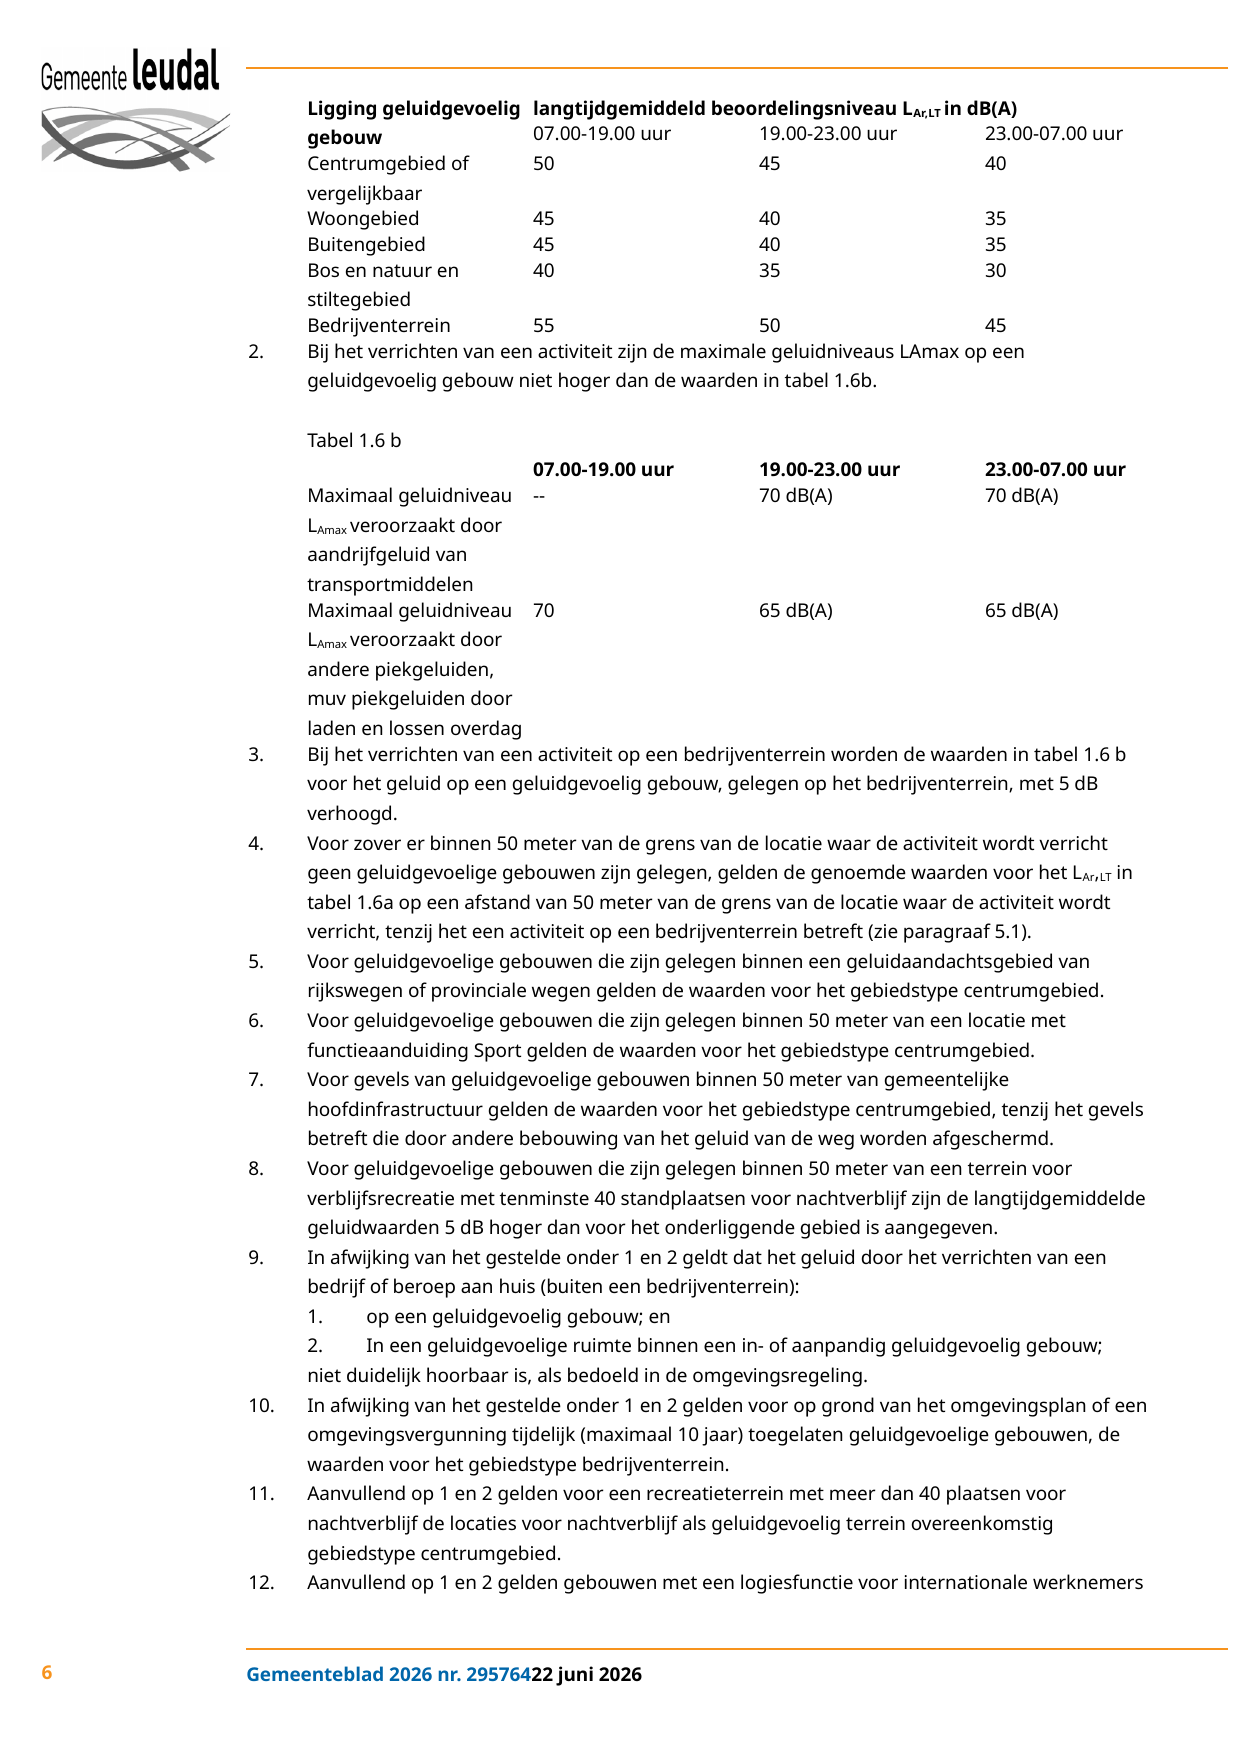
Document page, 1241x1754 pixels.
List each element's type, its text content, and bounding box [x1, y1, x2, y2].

table_cell 07.00-19.00 uur [533, 121, 759, 150]
table_cell 35 [985, 231, 1211, 257]
table_cell Buitengebied [307, 231, 533, 257]
table_header 19.00-23.00 uur [759, 457, 985, 482]
table_cell Bos en natuur en stiltegebied [307, 257, 533, 312]
table_cell 55 [533, 312, 759, 338]
table_cell 45 [759, 150, 985, 206]
table_cell Maximaal geluidniveau LAmax veroorzaakt door aandrijfgeluid van transportmiddelen [307, 482, 533, 597]
table_header 23.00-07.00 uur [985, 457, 1211, 482]
list Aanvullend op 1 en 2 gelden gebouwen met een logiesfunctie voor internationale werknemers [248, 1569, 1152, 1595]
table_cell 30 [985, 257, 1211, 312]
table_cell 70 [533, 597, 759, 741]
table_cell 65 dB(A) [759, 597, 985, 741]
list In afwijking van het gestelde onder 1 en 2 geldt dat het geluid door het verrichten van een bedrijf of beroep aan huis (buiten een bedrijventerrein): [248, 1244, 1152, 1299]
list In een geluidgevoelige ruimte binnen een in- of aanpandig geluidgevoelig gebouw; [307, 1333, 1152, 1358]
table_cell 35 [759, 257, 985, 312]
table_cell Woongebied [307, 206, 533, 231]
list Tabel 1.6 b [248, 427, 1152, 453]
list Voor gevels van geluidgevoelige gebouwen binnen 50 meter van gemeentelijke hoofdinfrastructuur gelden de waarden voor het gebiedstype centrumgebied, tenzij het gevels betreft die door andere bebouwing van het geluid van de weg worden afgeschermd. [248, 1066, 1152, 1151]
table_cell 19.00-23.00 uur [759, 121, 985, 150]
table_header langtijdgemiddeld beoordelingsniveau LAr,LT in dB(A) [533, 95, 1211, 121]
list Voor geluidgevoelige gebouwen die zijn gelegen binnen 50 meter van een locatie met functieaanduiding Sport gelden de waarden voor het gebiedstype centrumgebied. [248, 1007, 1152, 1062]
table_cell 40 [759, 231, 985, 257]
table_cell 45 [533, 206, 759, 231]
table_cell 45 [985, 312, 1211, 338]
list Voor geluidgevoelige gebouwen die zijn gelegen binnen 50 meter van een terrein voor verblijfsrecreatie met tenminste 40 standplaatsen voor nachtverblijf zijn de langtijdgemiddelde geluidwaarden 5 dB hoger dan voor het onderliggende gebied is aangegeven. [248, 1155, 1152, 1240]
table_cell 70 dB(A) [985, 482, 1211, 597]
table_header [307, 457, 533, 482]
table_cell 50 [533, 150, 759, 206]
list op een geluidgevoelig gebouw; en [307, 1303, 1152, 1329]
list niet duidelijk hoorbaar is, als bedoeld in de omgevingsregeling. [248, 1362, 1152, 1388]
table_cell 40 [533, 257, 759, 312]
list Voor geluidgevoelige gebouwen die zijn gelegen binnen een geluidaandachtsgebied van rijkswegen of provinciale wegen gelden de waarden voor het gebiedstype centrumgebied. [248, 948, 1152, 1003]
table_cell Centrumgebied of vergelijkbaar [307, 150, 533, 206]
table_cell 23.00-07.00 uur [985, 121, 1211, 150]
table_cell 35 [985, 206, 1211, 231]
list Bij het verrichten van een activiteit zijn de maximale geluidniveaus LAmax op een geluidgevoelig gebouw niet hoger dan de waarden in tabel 1.6b. [248, 338, 1152, 393]
table_cell 45 [533, 231, 759, 257]
table_cell 50 [759, 312, 985, 338]
picture [41, 47, 231, 172]
list In afwijking van het gestelde onder 1 en 2 gelden voor op grond van het omgevingsplan of een omgevingsvergunning tijdelijk (maximaal 10 jaar) toegelaten geluidgevoelige gebouwen, de waarden voor het gebiedstype bedrijventerrein. [248, 1392, 1152, 1477]
table_cell Bedrijventerrein [307, 312, 533, 338]
list Voor zover er binnen 50 meter van de grens van de locatie waar de activiteit wordt verricht geen geluidgevoelige gebouwen zijn gelegen, gelden de genoemde waarden voor het LAr,LT in tabel 1.6a op een afstand van 50 meter van de grens van de locatie waar de activiteit wordt verricht, tenzij het een activiteit op een bedrijventerrein betreft (zie paragraaf 5.1). [248, 830, 1152, 944]
table_header 07.00-19.00 uur [533, 457, 759, 482]
table_cell -- [533, 482, 759, 597]
list Bij het verrichten van een activiteit op een bedrijventerrein worden de waarden in tabel 1.6 b voor het geluid op een geluidgevoelig gebouw, gelegen op het bedrijventerrein, met 5 dB verhoogd. [248, 741, 1152, 826]
table_cell 70 dB(A) [759, 482, 985, 597]
list Aanvullend op 1 en 2 gelden voor een recreatieterrein met meer dan 40 plaatsen voor nachtverblijf de locaties voor nachtverblijf als geluidgevoelig terrein overeenkomstig gebiedstype centrumgebied. [248, 1481, 1152, 1565]
table_header Ligging geluidgevoelig gebouw [307, 95, 533, 150]
table_cell 40 [985, 150, 1211, 206]
table_cell 40 [759, 206, 985, 231]
table_cell 65 dB(A) [985, 597, 1211, 741]
table_cell Maximaal geluidniveau LAmax veroorzaakt door andere piekgeluiden, muv piekgeluiden door laden en lossen overdag [307, 597, 533, 741]
